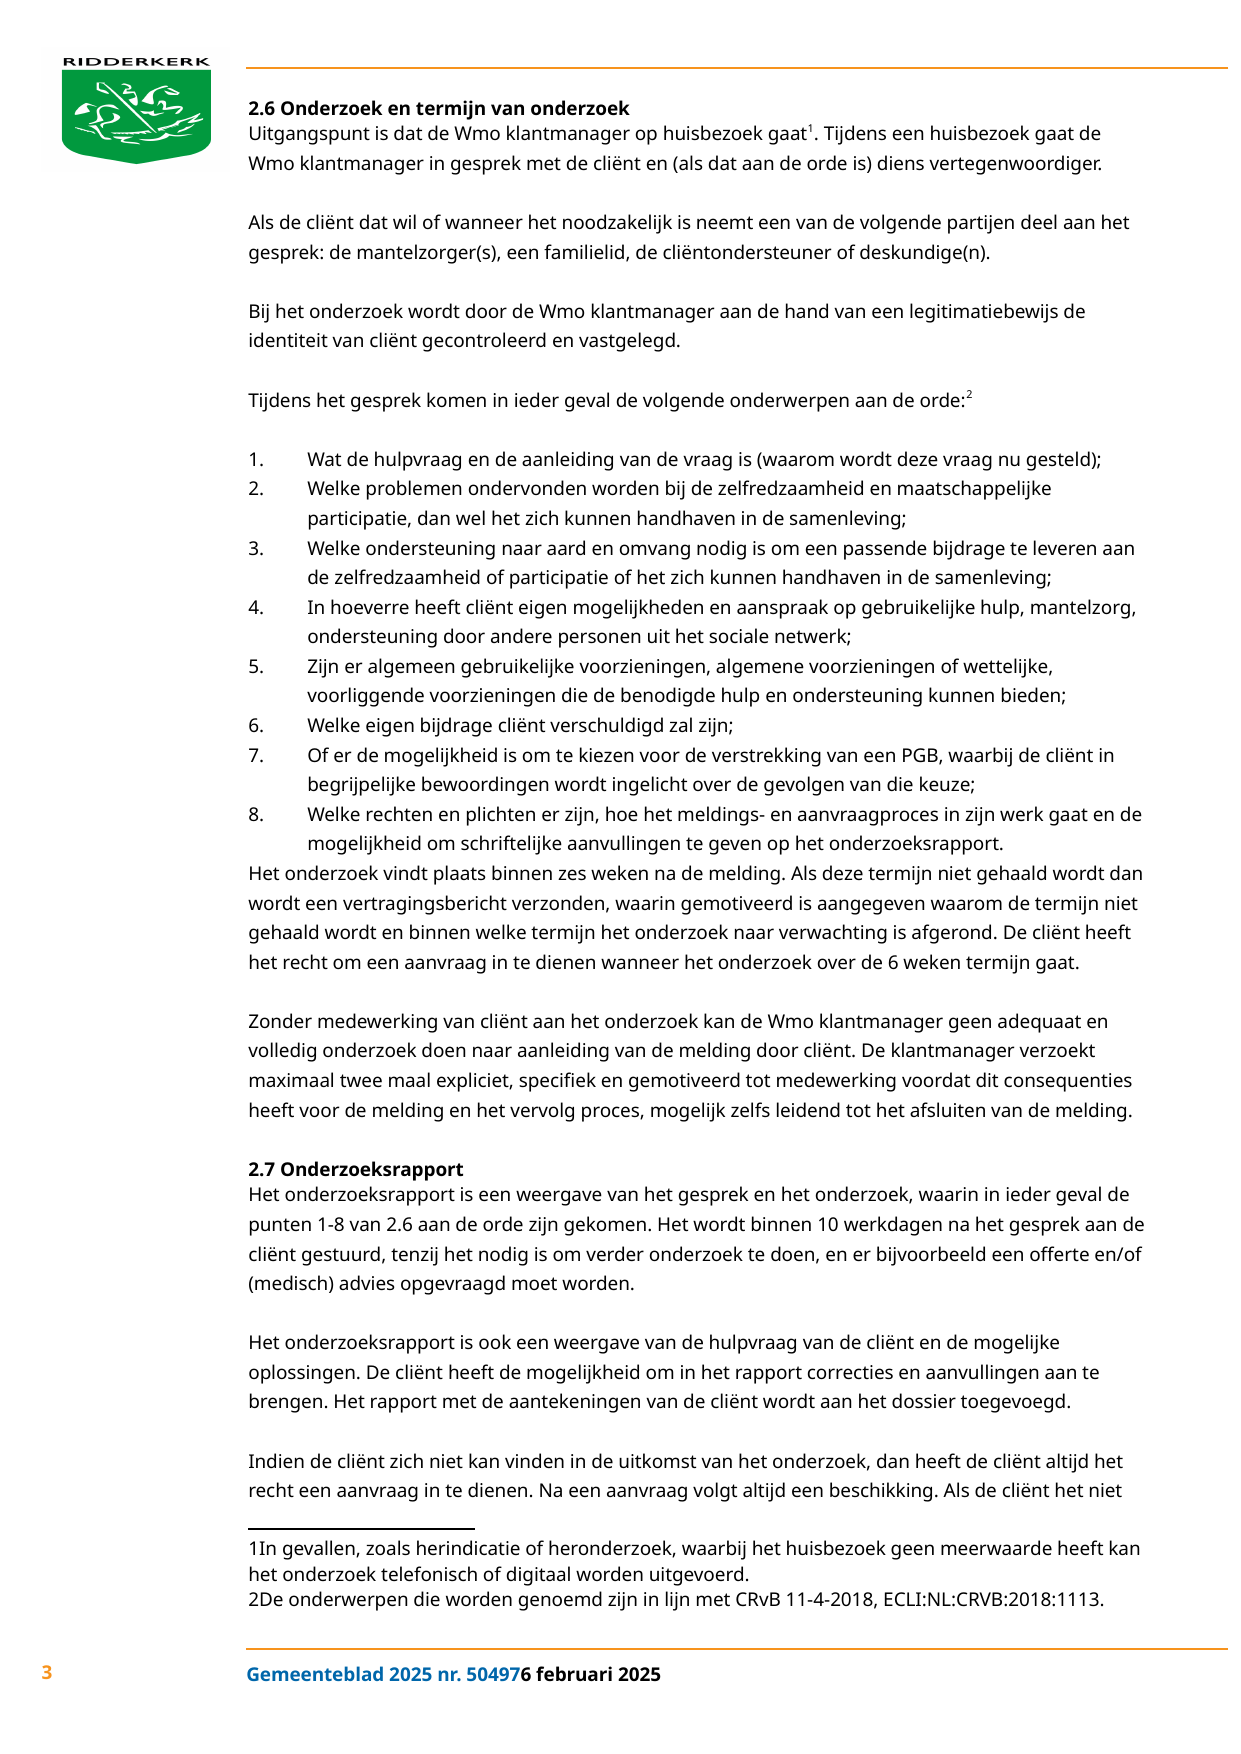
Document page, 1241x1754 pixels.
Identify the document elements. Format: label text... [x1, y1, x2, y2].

list Welke problemen ondervonden worden bij de zelfredzaamheid en maatschappelijke participatie, dan wel het zich kunnen handhaven in de samenleving; [248, 476, 1152, 531]
text 2.6 Onderzoek en termijn van onderzoek [248, 95, 1152, 121]
text Zonder medewerking van cliënt aan het onderzoek kan de Wmo klantmanager geen adequaat en volledig onderzoek doen naar aanleiding van de melding door cliënt. De klantmanager verzoekt maximaal twee maal expliciet, specifiek en gemotiveerd tot medewerking voordat dit consequenties heeft voor de melding en het vervolg proces, mogelijk zelfs leidend tot het afsluiten van de melding. [248, 1008, 1152, 1122]
text Het onderzoeksrapport is ook een weergave van de hulpvraag van de cliënt en de mogelijke oplossingen. De cliënt heeft de mogelijkheid om in het rapport correcties en aanvullingen aan te brengen. Het rapport met de aantekeningen van de cliënt wordt aan het dossier toegevoegd. [248, 1329, 1152, 1414]
list In hoeverre heeft cliënt eigen mogelijkheden en aanspraak op gebruikelijke hulp, mantelzorg, ondersteuning door andere personen uit het sociale netwerk; [248, 594, 1152, 649]
text De onderwerpen die worden genoemd zijn in lijn met CRvB 11-4-2018, ECLI:NL:CRVB:2018:1113. [248, 1586, 1152, 1612]
picture [41, 47, 231, 172]
list Of er de mogelijkheid is om te kiezen voor de verstrekking van een PGB, waarbij de cliënt in begrijpelijke bewoordingen wordt ingelicht over de gevolgen van die keuze; [248, 742, 1152, 797]
text Tijdens het gesprek komen in ieder geval de volgende onderwerpen aan de orde: [248, 387, 1152, 412]
text Als de cliënt dat wil of wanneer het noodzakelijk is neemt een van de volgende partijen deel aan het gesprek: de mantelzorger(s), een familielid, de cliëntondersteuner of deskundige(n). [248, 209, 1152, 264]
text Bij het onderzoek wordt door de Wmo klantmanager aan de hand van een legitimatiebewijs de identiteit van cliënt gecontroleerd en vastgelegd. [248, 298, 1152, 353]
text Het onderzoeksrapport is een weergave van het gesprek en het onderzoek, waarin in ieder geval de punten 1-8 van 2.6 aan de orde zijn gekomen. Het wordt binnen 10 werkdagen na het gesprek aan de cliënt gestuurd, tenzij het nodig is om verder onderzoek te doen, en er bijvoorbeeld een offerte en/of (medisch) advies opgevraagd moet worden. [248, 1182, 1152, 1296]
text In gevallen, zoals herindicatie of heronderzoek, waarbij het huisbezoek geen meerwaarde heeft kan het onderzoek telefonisch of digitaal worden uitgevoerd. [248, 1535, 1152, 1586]
list Welke rechten en plichten er zijn, hoe het meldings- en aanvraagproces in zijn werk gaat en de mogelijkheid om schriftelijke aanvullingen te geven op het onderzoeksrapport. [248, 801, 1152, 856]
text Indien de cliënt zich niet kan vinden in de uitkomst van het onderzoek, dan heeft de cliënt altijd het recht een aanvraag in te dienen. Na een aanvraag volgt altijd een beschikking. Als de cliënt het niet [248, 1448, 1152, 1503]
list Wat de hulpvraag en de aanleiding van de vraag is (waarom wordt deze vraag nu gesteld); [248, 446, 1152, 472]
text Uitgangspunt is dat de Wmo klantmanager op huisbezoek gaat. Tijdens een huisbezoek gaat de Wmo klantmanager in gesprek met de cliënt en (als dat aan de orde is) diens vertegenwoordiger. [248, 121, 1152, 176]
text 2.7 Onderzoeksrapport [248, 1156, 1152, 1182]
list Zijn er algemeen gebruikelijke voorzieningen, algemene voorzieningen of wettelijke, voorliggende voorzieningen die de benodigde hulp en ondersteuning kunnen bieden; [248, 653, 1152, 708]
text Het onderzoek vindt plaats binnen zes weken na de melding. Als deze termijn niet gehaald wordt dan wordt een vertragingsbericht verzonden, waarin gemotiveerd is aangegeven waarom de termijn niet gehaald wordt en binnen welke termijn het onderzoek naar verwachting is afgerond. De cliënt heeft het recht om een aanvraag in te dienen wanneer het onderzoek over de 6 weken termijn gaat. [248, 860, 1152, 974]
list Welke eigen bijdrage cliënt verschuldigd zal zijn; [248, 712, 1152, 738]
list Welke ondersteuning naar aard en omvang nodig is om een passende bijdrage te leveren aan de zelfredzaamheid of participatie of het zich kunnen handhaven in de samenleving; [248, 535, 1152, 590]
